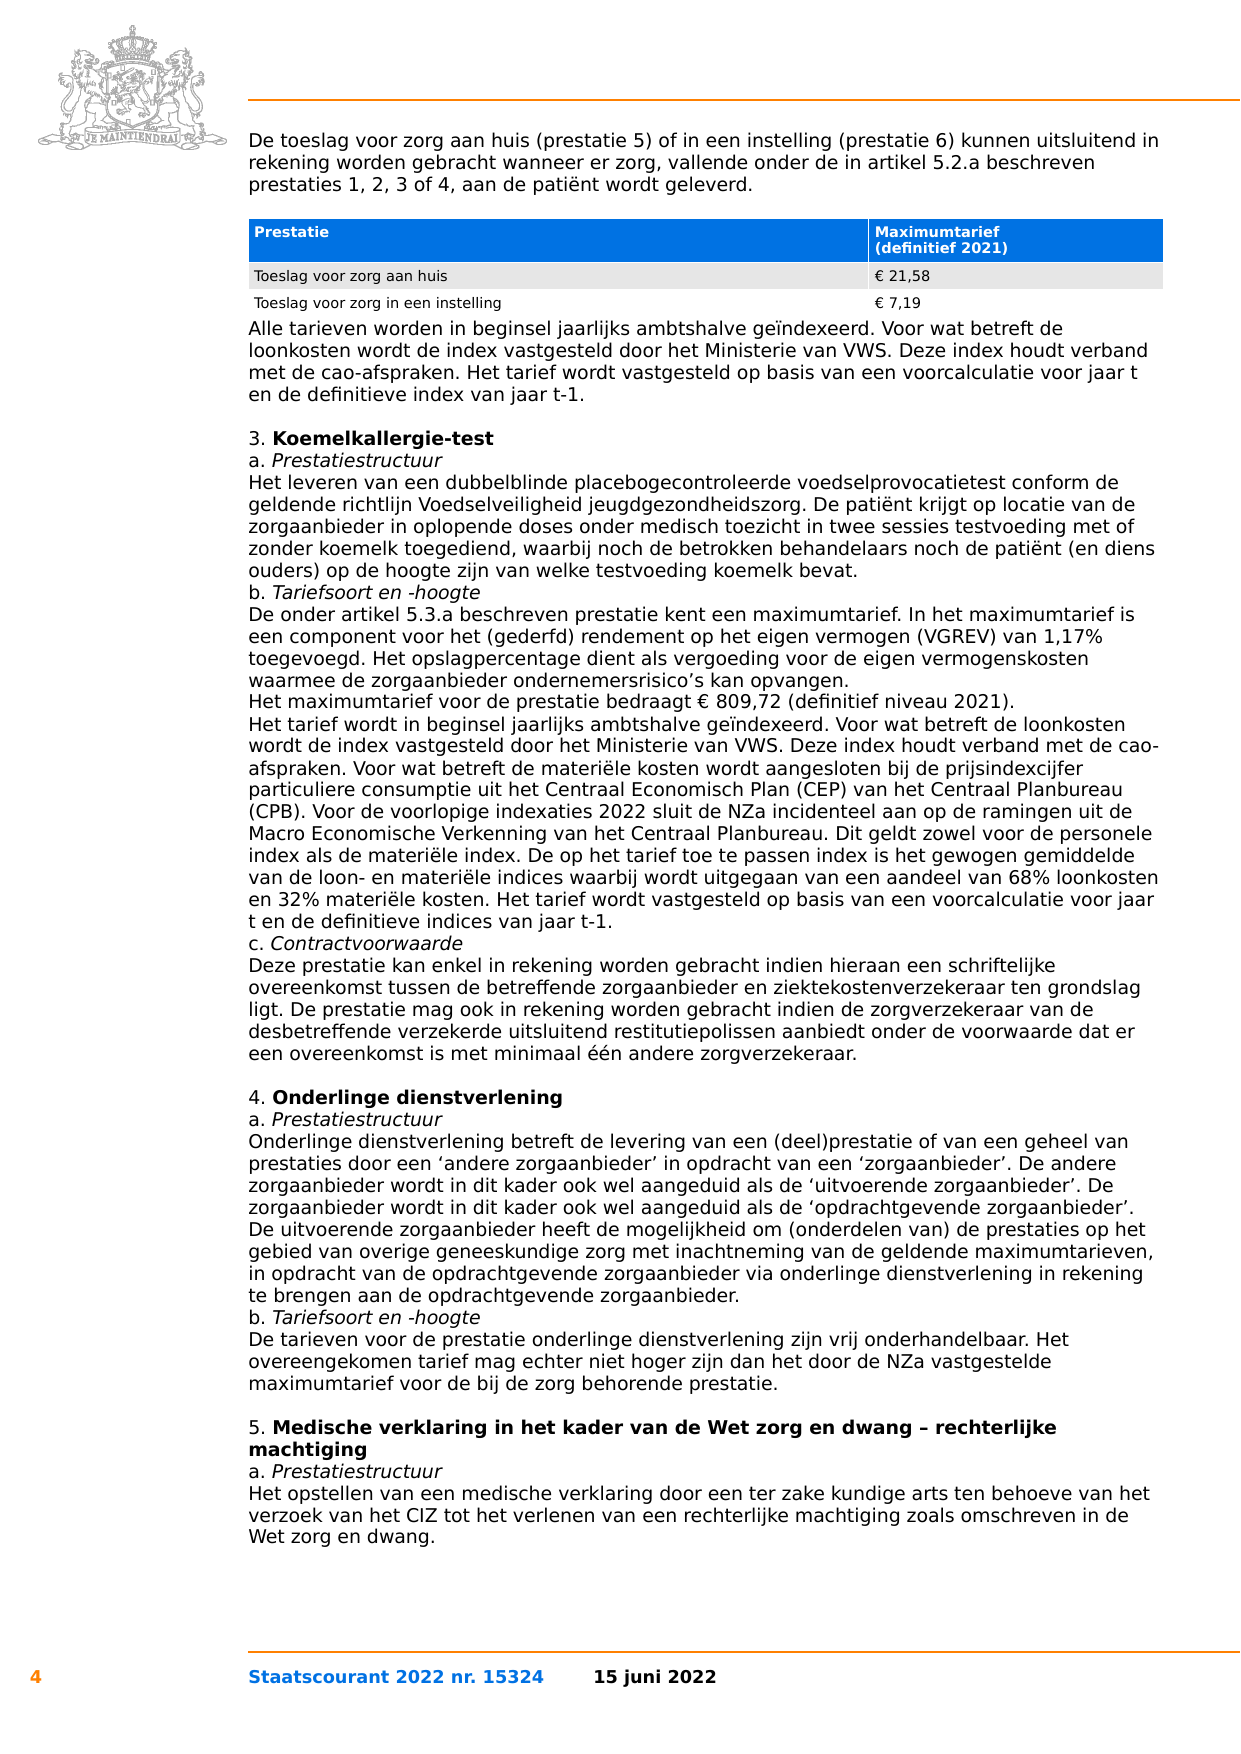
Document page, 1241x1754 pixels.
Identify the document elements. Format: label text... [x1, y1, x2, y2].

text a. Prestatiestructuur [248, 450, 1163, 472]
text a. Prestatiestructuur [248, 1461, 1163, 1482]
text De toeslag voor zorg aan huis (prestatie 5) of in een instelling (prestatie 6) kunnen uitsluitend in rekening worden gebracht wanneer er zorg, vallende onder de in artikel 5.2.a beschreven prestaties 1, 2, 3 of 4, aan de patiënt wordt geleverd. [248, 130, 1163, 196]
text De onder artikel 5.3.a beschreven prestatie kent een maximumtarief. In het maximumtarief is een component voor het (gederfd) rendement op het eigen vermogen (VGREV) van 1,17% toegevoegd. Het opslagpercentage dient als vergoeding voor de eigen vermogenskosten waarmee de zorgaanbieder ondernemersrisico’s kan opvangen. [248, 603, 1163, 691]
text 4. Onderlinge dienstverlening [248, 1087, 1163, 1109]
table_cell Toeslag voor zorg aan huis [249, 263, 868, 289]
text Het leveren van een dubbelblinde placebogecontroleerde voedselprovocatietest conform de geldende richtlijn Voedselveiligheid jeugdgezondheidszorg. De patiënt krijgt op locatie van de zorgaanbieder in oplopende doses onder medisch toezicht in twee sessies testvoeding met of zonder koemelk toegediend, waarbij noch de betrokken behandelaars noch de patiënt (en diens ouders) op de hoogte zijn van welke testvoeding koemelk bevat. [248, 472, 1163, 582]
text De tarieven voor de prestatie onderlinge dienstverlening zijn vrij onderhandelbaar. Het overeengekomen tarief mag echter niet hoger zijn dan het door de NZa vastgestelde maximumtarief voor de bij de zorg behorende prestatie. [248, 1329, 1163, 1395]
text Het tarief wordt in beginsel jaarlijks ambtshalve geïndexeerd. Voor wat betreft de loonkosten wordt de index vastgesteld door het Ministerie van VWS. Deze index houdt verband met de cao-afspraken. Voor wat betreft de materiële kosten wordt aangesloten bij de prijsindexcijfer particuliere consumptie uit het Centraal Economisch Plan (CEP) van het Centraal Planbureau (CPB). Voor de voorlopige indexaties 2022 sluit de NZa incidenteel aan op de ramingen uit de Macro Economische Verkenning van het Centraal Planbureau. Dit geldt zowel voor de personele index als de materiële index. De op het tarief toe te passen index is het gewogen gemiddelde van de loon- en materiële indices waarbij wordt uitgegaan van een aandeel van 68% loonkosten en 32% materiële kosten. Het tarief wordt vastgesteld op basis van een voorcalculatie voor jaar t en de definitieve indices van jaar t-1. [248, 713, 1163, 933]
table_header Maximumtarief (definitief 2021) [869, 219, 1163, 262]
picture [38, 25, 227, 150]
text b. Tariefsoort en -hoogte [248, 582, 1163, 603]
text 3. Koemelkallergie-test [248, 428, 1163, 450]
text c. Contractvoorwaarde [248, 933, 1163, 955]
table_cell € 21,58 [869, 263, 1163, 289]
text Deze prestatie kan enkel in rekening worden gebracht indien hieraan een schriftelijke overeenkomst tussen de betreffende zorgaanbieder en ziektekostenverzekeraar ten grondslag ligt. De prestatie mag ook in rekening worden gebracht indien de zorgverzekeraar van de desbetreffende verzekerde uitsluitend restitutiepolissen aanbiedt onder de voorwaarde dat er een overeenkomst is met minimaal één andere zorgverzekeraar. [248, 955, 1163, 1065]
text Alle tarieven worden in beginsel jaarlijks ambtshalve geïndexeerd. Voor wat betreft de loonkosten wordt de index vastgesteld door het Ministerie van VWS. Deze index houdt verband met de cao-afspraken. Het tarief wordt vastgesteld op basis van een voorcalculatie voor jaar t en de definitieve index van jaar t-1. [248, 318, 1163, 406]
text Het opstellen van een medische verklaring door een ter zake kundige arts ten behoeve van het verzoek van het CIZ tot het verlenen van een rechterlijke machtiging zoals omschreven in de Wet zorg en dwang. [248, 1482, 1163, 1548]
text Onderlinge dienstverlening betreft de levering van een (deel)prestatie of van een geheel van prestaties door een ‘andere zorgaanbieder’ in opdracht van een ‘zorgaanbieder’. De andere zorgaanbieder wordt in dit kader ook wel aangeduid als de ‘uitvoerende zorgaanbieder’. De zorgaanbieder wordt in dit kader ook wel aangeduid als de ‘opdrachtgevende zorgaanbieder’. [248, 1131, 1163, 1219]
table_header Prestatie [249, 219, 868, 262]
text 5. Medische verklaring in het kader van de Wet zorg en dwang – rechterlijke machtiging [248, 1417, 1163, 1461]
text a. Prestatiestructuur [248, 1109, 1163, 1131]
text b. Tariefsoort en -hoogte [248, 1307, 1163, 1329]
table_cell Toeslag voor zorg in een instelling [249, 291, 868, 317]
table_cell € 7,19 [869, 291, 1163, 317]
text Het maximumtarief voor de prestatie bedraagt € 809,72 (definitief niveau 2021). [248, 691, 1163, 713]
text De uitvoerende zorgaanbieder heeft de mogelijkheid om (onderdelen van) de prestaties op het gebied van overige geneeskundige zorg met inachtneming van de geldende maximumtarieven, in opdracht van de opdrachtgevende zorgaanbieder via onderlinge dienstverlening in rekening te brengen aan de opdrachtgevende zorgaanbieder. [248, 1219, 1163, 1307]
